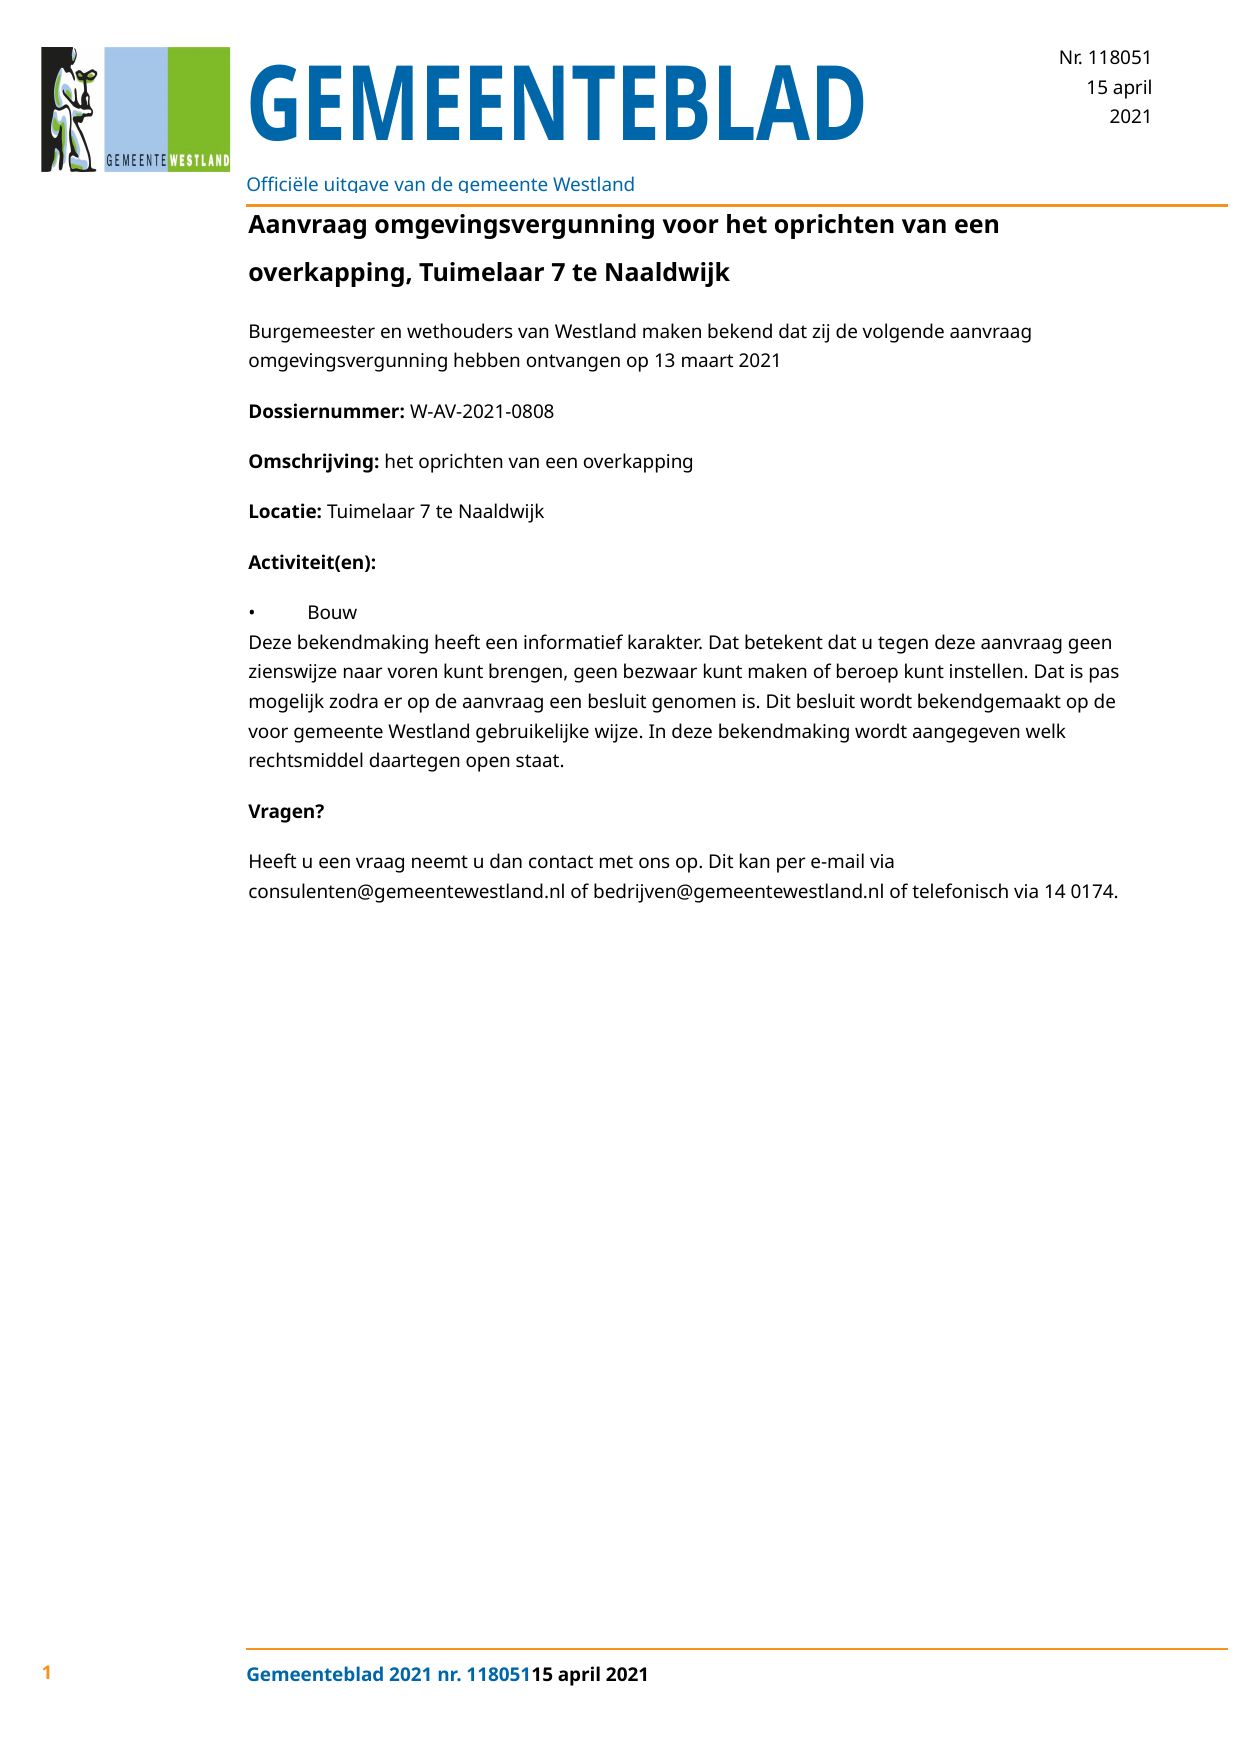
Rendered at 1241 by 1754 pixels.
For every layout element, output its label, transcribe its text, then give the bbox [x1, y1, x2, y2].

text Omschrijving: het oprichten van een overkapping [248, 448, 1152, 474]
text Deze bekendmaking heeft een informatief karakter. Dat betekent dat u tegen deze aanvraag geen zienswijze naar voren kunt brengen, geen bezwaar kunt maken of beroep kunt instellen. Dat is pas mogelijk zodra er op de aanvraag een besluit genomen is. Dit besluit wordt bekendgemaakt op de voor gemeente Westland gebruikelijke wijze. In deze bekendmaking wordt aangegeven welk rechtsmiddel daartegen open staat. [248, 629, 1152, 773]
text Heeft u een vraag neemt u dan contact met ons op. Dit kan per e-mail via consulenten@gemeentewestland.nl of bedrijven@gemeentewestland.nl of telefonisch via 14 0174. [248, 848, 1152, 904]
text Aanvraag omgevingsvergunning voor het oprichten van een overkapping, Tuimelaar 7 te Naaldwijk [248, 207, 1152, 288]
text Locatie: Tuimelaar 7 te Naaldwijk [248, 499, 1152, 524]
text Vragen? [248, 798, 1152, 824]
text Dossiernummer: W-AV-2021-0808 [248, 398, 1152, 424]
text Burgemeester en wethouders van Westland maken bekend dat zij de volgende aanvraag omgevingsvergunning hebben ontvangen op 13 maart 2021 [248, 318, 1152, 373]
picture [41, 47, 231, 172]
list Bouw [248, 599, 1152, 625]
text Activiteit(en): [248, 549, 1152, 575]
